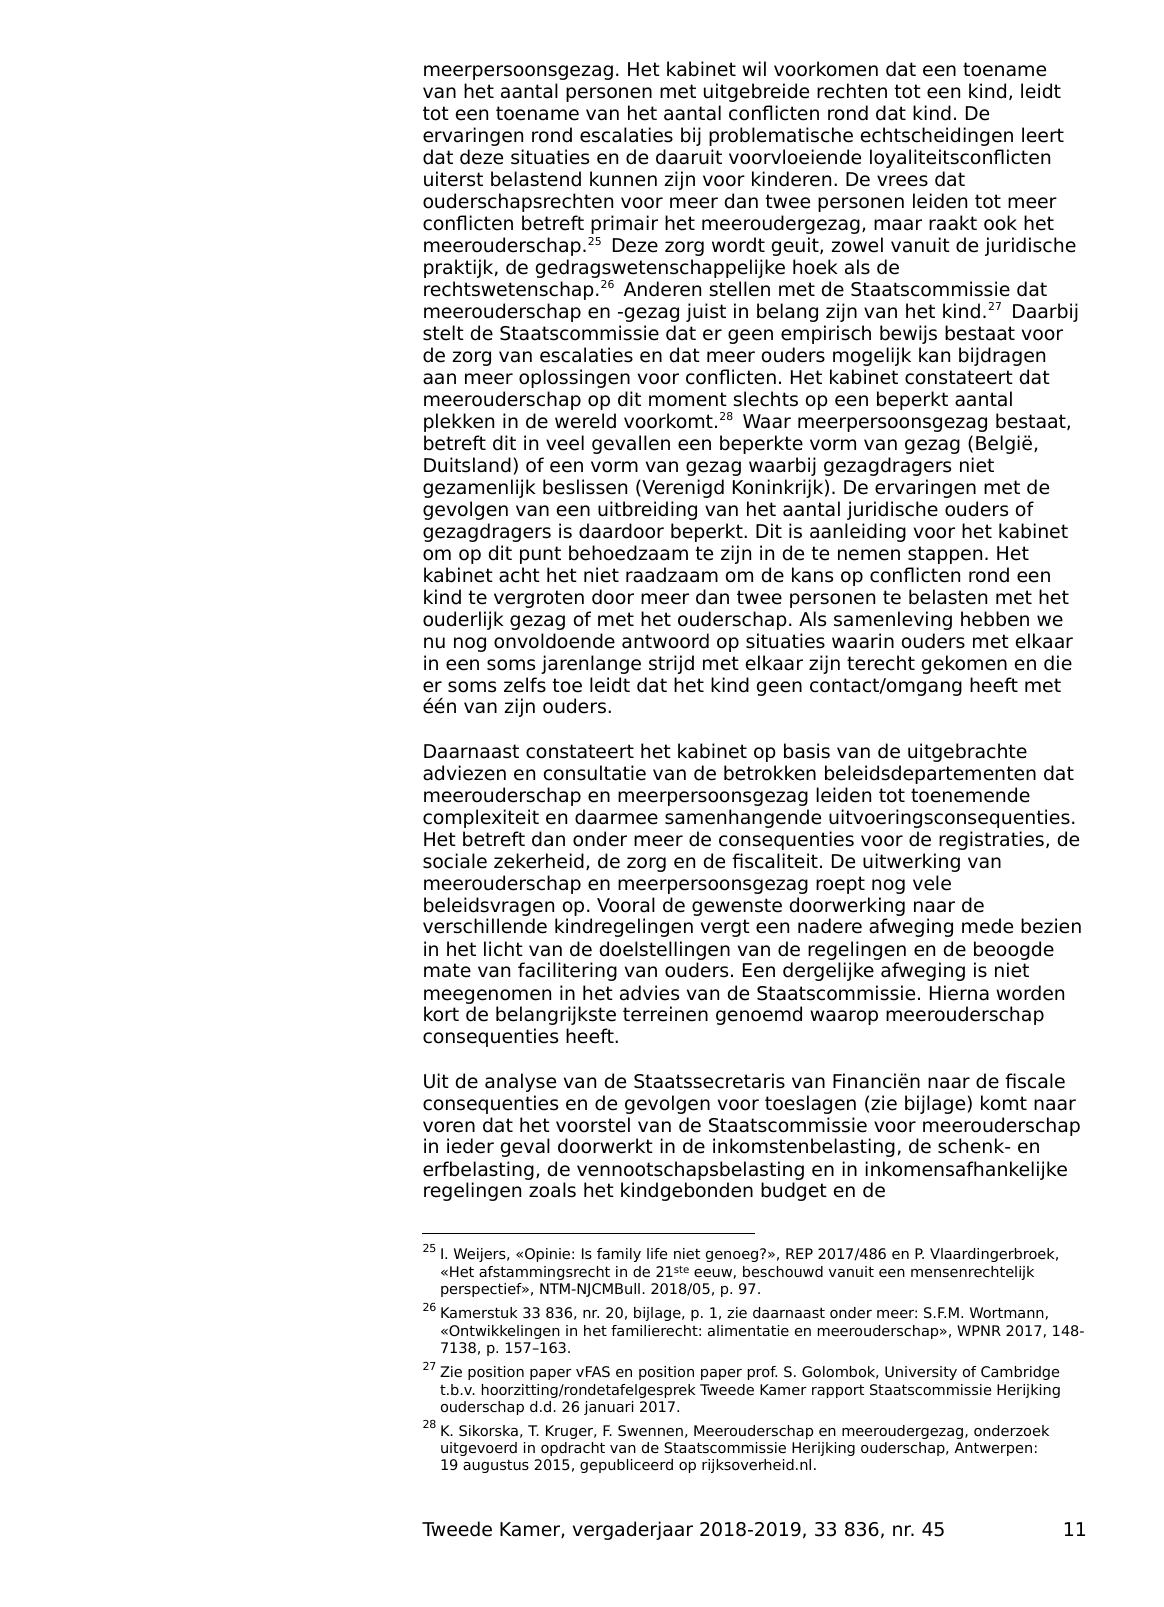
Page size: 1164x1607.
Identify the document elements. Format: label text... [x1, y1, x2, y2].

text meerpersoonsgezag. Het kabinet wil voorkomen dat een toename van het aantal personen met uitgebreide rechten tot een kind, leidt tot een toename van het aantal conflicten rond dat kind. De ervaringen rond escalaties bij problematische echtscheidingen leert dat deze situaties en de daaruit voorvloeiende loyaliteitsconflicten uiterst belastend kunnen zijn voor kinderen. De vrees dat ouderschapsrechten voor meer dan twee personen leiden tot meer conflicten betreft primair het meeroudergezag, maar raakt ook het meerouderschap. Deze zorg wordt geuit, zowel vanuit de juridische praktijk, de gedragswetenschappelijke hoek als de rechtswetenschap. Anderen stellen met de Staatscommissie dat meerouderschap en -gezag juist in belang zijn van het kind. Daarbij stelt de Staatscommissie dat er geen empirisch bewijs bestaat voor de zorg van escalaties en dat meer ouders mogelijk kan bijdragen aan meer oplossingen voor conflicten. Het kabinet constateert dat meerouderschap op dit moment slechts op een beperkt aantal plekken in de wereld voorkomt. Waar meerpersoonsgezag bestaat, betreft dit in veel gevallen een beperkte vorm van gezag (België, Duitsland) of een vorm van gezag waarbij gezagdragers niet gezamenlijk beslissen (Verenigd Koninkrijk). De ervaringen met de gevolgen van een uitbreiding van het aantal juridische ouders of gezagdragers is daardoor beperkt. Dit is aanleiding voor het kabinet om op dit punt behoedzaam te zijn in de te nemen stappen. Het kabinet acht het niet raadzaam om de kans op conflicten rond een kind te vergroten door meer dan twee personen te belasten met het ouderlijk gezag of met het ouderschap. Als samenleving hebben we nu nog onvoldoende antwoord op situaties waarin ouders met elkaar in een soms jarenlange strijd met elkaar zijn terecht gekomen en die er soms zelfs toe leidt dat het kind geen contact/omgang heeft met één van zijn ouders. [422, 59, 1087, 718]
text Zie position paper vFAS en position paper prof. S. Golombok, University of Cambridge t.b.v. hoorzitting/rondetafelgesprek Tweede Kamer rapport Staatscommissie Herijking ouderschap d.d. 26 januari 2017. [422, 1360, 1087, 1416]
text Uit de analyse van de Staatssecretaris van Financiën naar de fiscale consequenties en de gevolgen voor toeslagen (zie bijlage) komt naar voren dat het voorstel van de Staatscommissie voor meerouderschap in ieder geval doorwerkt in de inkomstenbelasting, de schenk- en erfbelasting, de vennootschapsbelasting en in inkomensafhankelijke regelingen zoals het kindgebonden budget en de [422, 1071, 1087, 1202]
text Daarnaast constateert het kabinet op basis van de uitgebrachte adviezen en consultatie van de betrokken beleidsdepartementen dat meerouderschap en meerpersoonsgezag leiden tot toenemende complexiteit en daarmee samenhangende uitvoeringsconsequenties. Het betreft dan onder meer de consequenties voor de registraties, de sociale zekerheid, de zorg en de fiscaliteit. De uitwerking van meerouderschap en meerpersoonsgezag roept nog vele beleidsvragen op. Vooral de gewenste doorwerking naar de verschillende kindregelingen vergt een nadere afweging mede bezien in het licht van de doelstellingen van de regelingen en de beoogde mate van facilitering van ouders. Een dergelijke afweging is niet meegenomen in het advies van de Staatscommissie. Hierna worden kort de belangrijkste terreinen genoemd waarop meerouderschap consequenties heeft. [422, 741, 1087, 1048]
text K. Sikorska, T. Kruger, F. Swennen, Meerouderschap en meeroudergezag, onderzoek uitgevoerd in opdracht van de Staatscommissie Herijking ouderschap, Antwerpen: 19 augustus 2015, gepubliceerd op rijksoverheid.nl. [422, 1418, 1087, 1474]
text I. Weijers, «Opinie: Is family life niet genoeg?», REP 2017/486 en P. Vlaardingerbroek, «Het afstammingsrecht in de 21ste eeuw, beschouwd vanuit een mensenrechtelijk perspectief», NTM-NJCMBull. 2018/05, p. 97. [422, 1242, 1087, 1298]
text Kamerstuk 33 836, nr. 20, bijlage, p. 1, zie daarnaast onder meer: S.F.M. Wortmann, «Ontwikkelingen in het familierecht: alimentatie en meerouderschap», WPNR 2017, 148-7138, p. 157–163. [422, 1301, 1087, 1357]
